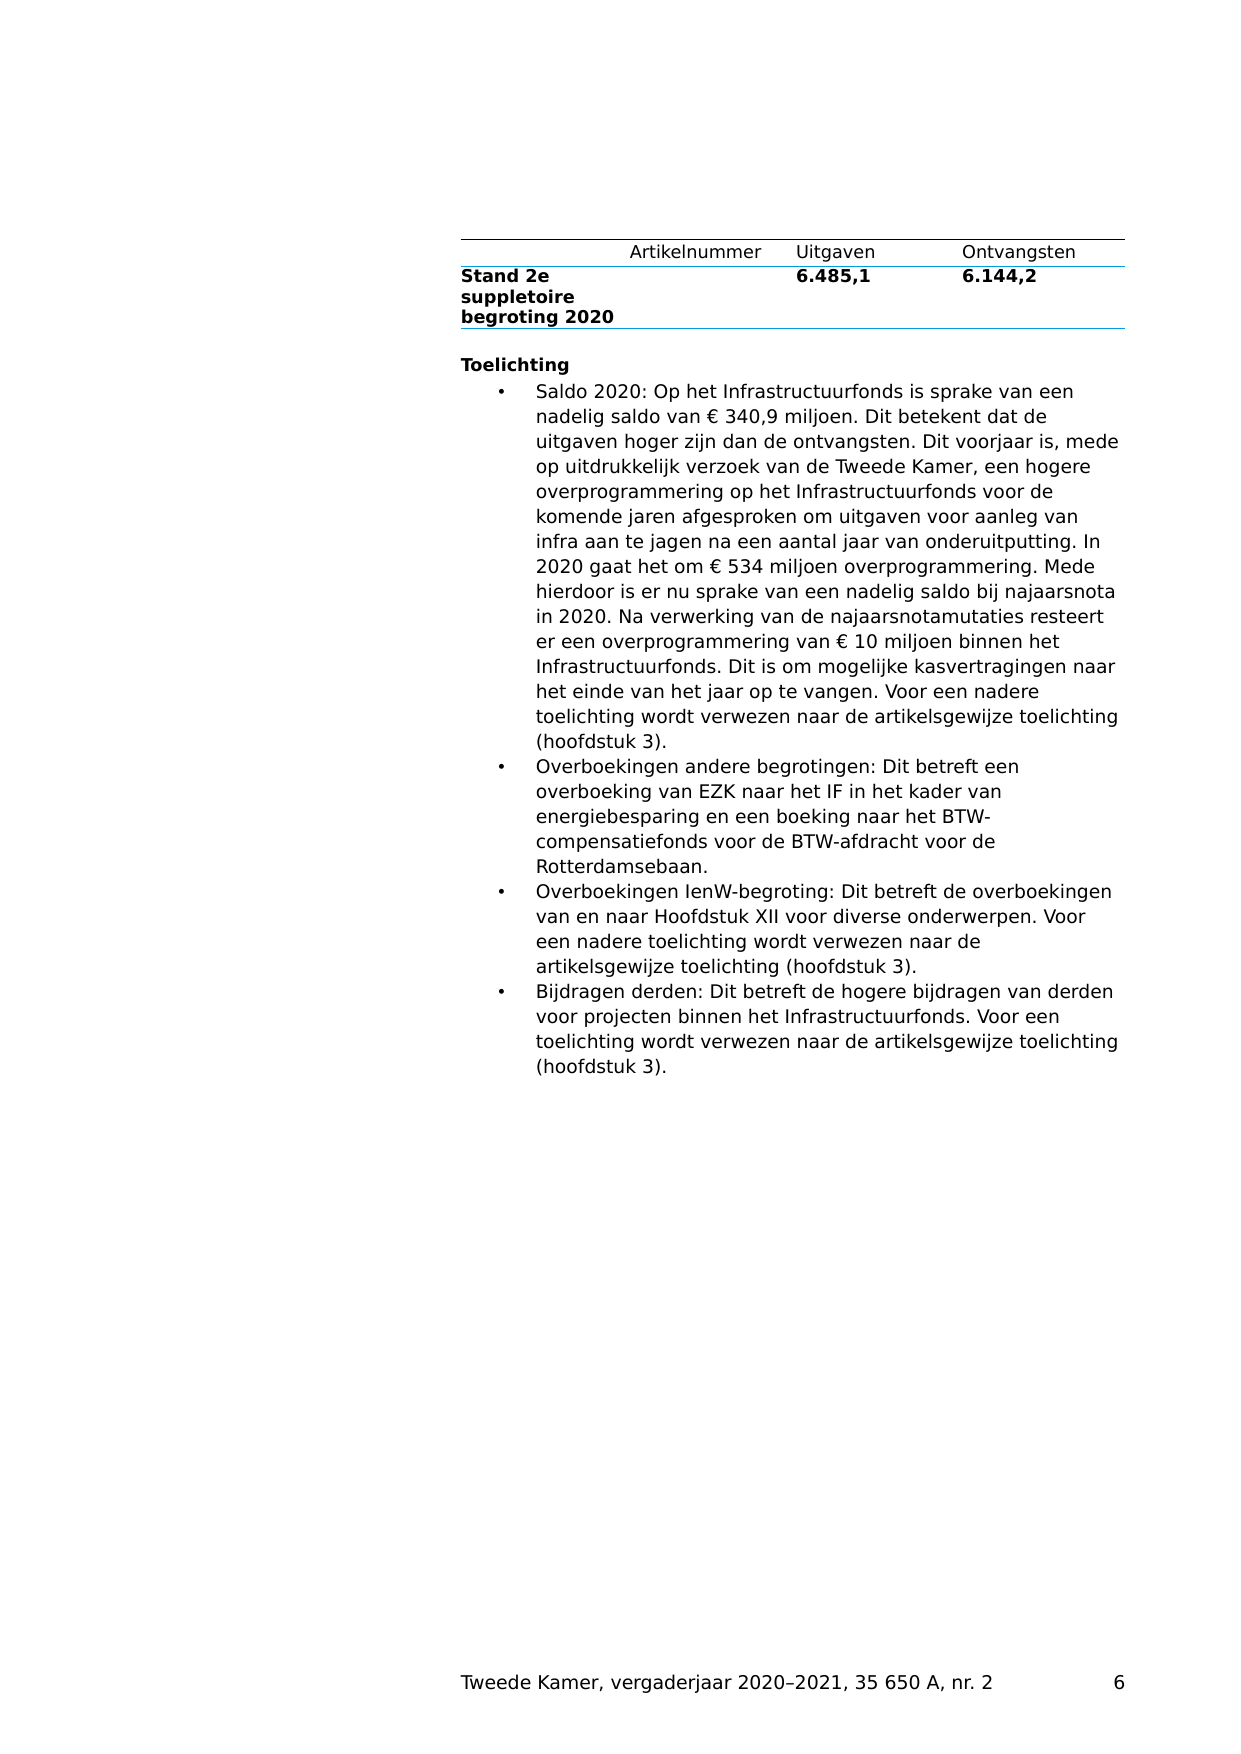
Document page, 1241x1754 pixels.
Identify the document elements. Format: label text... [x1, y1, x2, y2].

table_cell Stand 2e suppletoire begroting 2020 [461, 267, 627, 328]
table_cell [461, 240, 627, 266]
table_cell 6.144,2 [959, 267, 1125, 328]
table_cell Ontvangsten [959, 240, 1125, 266]
table_header Tabel 2 Belangrijkste uitgaven- en ontvangstenmutaties 2020 (Tweede suppletoire begroting) (Bedragen x € 1 miljoen ) [461, 191, 1125, 239]
table_cell 6.485,1 [793, 267, 959, 328]
list Overboekingen IenW-begroting: Dit betreft de overboekingen van en naar Hoofdstuk XII voor diverse onderwerpen. Voor een nadere toelichting wordt verwezen naar de artikelsgewijze toelichting (hoofdstuk 3). [498, 878, 1125, 978]
table_cell Artikelnummer [627, 240, 793, 266]
list Overboekingen andere begrotingen: Dit betreft een overboeking van EZK naar het IF in het kader van energiebesparing en een boeking naar het BTW- compensatiefonds voor de BTW-afdracht voor de Rotterdamsebaan. [498, 753, 1125, 878]
list Bijdragen derden: Dit betreft de hogere bijdragen van derden voor projecten binnen het Infrastructuurfonds. Voor een toelichting wordt verwezen naar de artikelsgewijze toelichting (hoofdstuk 3). [498, 978, 1125, 1078]
list Saldo 2020: Op het Infrastructuurfonds is sprake van een nadelig saldo van € 340,9 miljoen. Dit betekent dat de uitgaven hoger zijn dan de ontvangsten. Dit voorjaar is, mede op uitdrukkelijk verzoek van de Tweede Kamer, een hogere overprogrammering op het Infrastructuurfonds voor de komende jaren afgesproken om uitgaven voor aanleg van infra aan te jagen na een aantal jaar van onderuitputting. In 2020 gaat het om € 534 miljoen overprogrammering. Mede hierdoor is er nu sprake van een nadelig saldo bij najaarsnota in 2020. Na verwerking van de najaarsnotamutaties resteert er een overprogrammering van € 10 miljoen binnen het Infrastructuurfonds. Dit is om mogelijke kasvertragingen naar het einde van het jaar op te vangen. Voor een nadere toelichting wordt verwezen naar de artikelsgewijze toelichting (hoofdstuk 3). [498, 378, 1125, 753]
table_cell Uitgaven [793, 240, 959, 266]
table_cell [627, 267, 793, 328]
text Toelichting [461, 353, 1125, 376]
